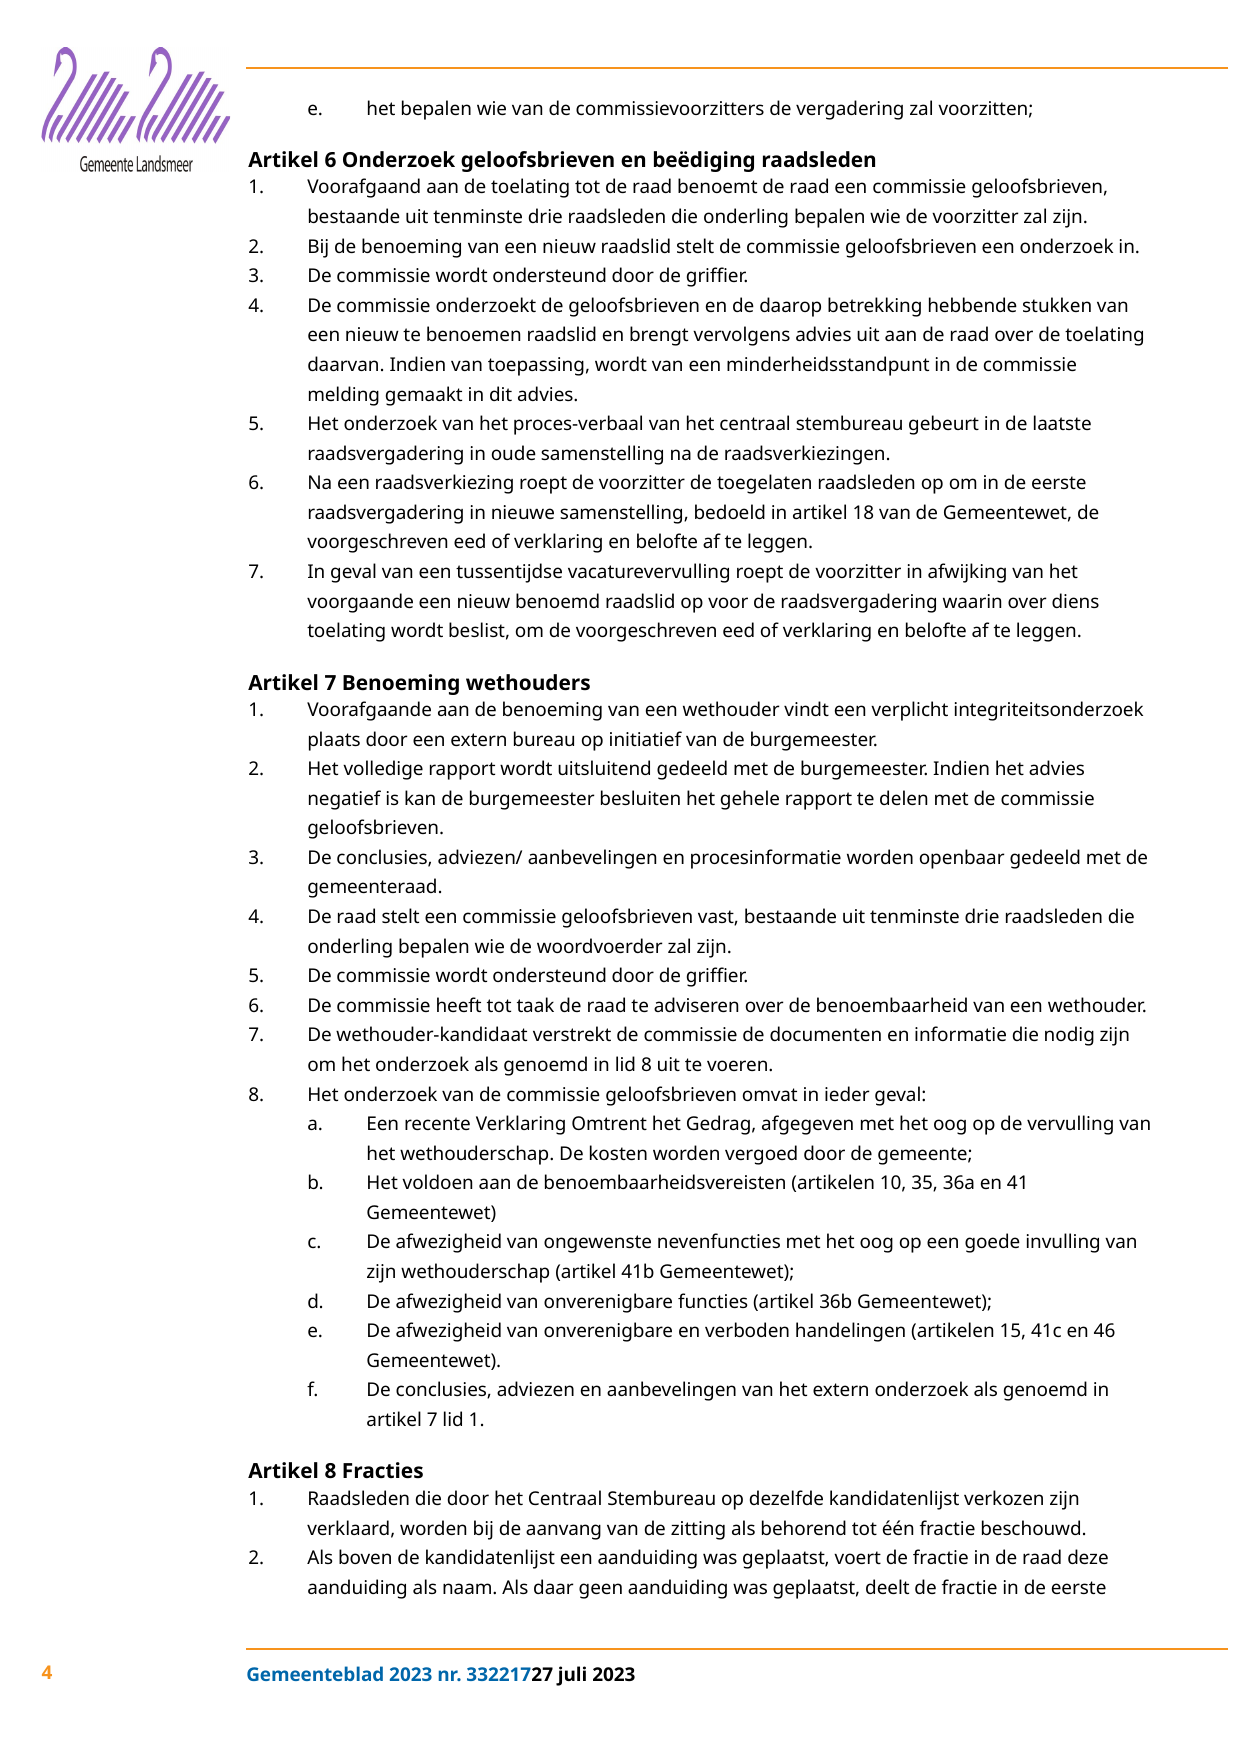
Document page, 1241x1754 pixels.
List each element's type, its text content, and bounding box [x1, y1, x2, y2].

list De commissie wordt ondersteund door de griffier. [248, 262, 1152, 288]
text Artikel 7 Benoeming wethouders [248, 668, 1152, 696]
list Het voldoen aan de benoembaarheidsvereisten (artikelen 10, 35, 36a en 41 Gemeentewet) [307, 1169, 1152, 1225]
picture [41, 47, 231, 172]
list In geval van een tussentijdse vacaturevervulling roept de voorzitter in afwijking van het voorgaande een nieuw benoemd raadslid op voor de raadsvergadering waarin over diens toelating wordt beslist, om de voorgeschreven eed of verklaring en belofte af te leggen. [248, 558, 1152, 643]
list De commissie onderzoekt de geloofsbrieven en de daarop betrekking hebbende stukken van een nieuw te benoemen raadslid en brengt vervolgens advies uit aan de raad over de toelating daarvan. Indien van toepassing, wordt van een minderheidsstandpunt in de commissie melding gemaakt in dit advies. [248, 292, 1152, 406]
list De commissie heeft tot taak de raad te adviseren over de benoembaarheid van een wethouder. [248, 992, 1152, 1018]
list Als boven de kandidatenlijst een aanduiding was geplaatst, voert de fractie in de raad deze aanduiding als naam. Als daar geen aanduiding was geplaatst, deelt de fractie in de eerste [248, 1544, 1152, 1599]
list Het volledige rapport wordt uitsluitend gedeeld met de burgemeester. Indien het advies negatief is kan de burgemeester besluiten het gehele rapport te delen met de commissie geloofsbrieven. [248, 755, 1152, 840]
list De commissie wordt ondersteund door de griffier. [248, 962, 1152, 988]
list Een recente Verklaring Omtrent het Gedrag, afgegeven met het oog op de vervulling van het wethouderschap. De kosten worden vergoed door de gemeente; [307, 1110, 1152, 1166]
list het bepalen wie van de commissievoorzitters de vergadering zal voorzitten; [307, 95, 1152, 121]
list De afwezigheid van ongewenste nevenfuncties met het oog op een goede invulling van zijn wethouderschap (artikel 41b Gemeentewet); [307, 1229, 1152, 1284]
list Het onderzoek van de commissie geloofsbrieven omvat in ieder geval: [248, 1081, 1152, 1107]
text Artikel 6 Onderzoek geloofsbrieven en beëdiging raadsleden [248, 145, 1152, 174]
list Na een raadsverkiezing roept de voorzitter de toegelaten raadsleden op om in de eerste raadsvergadering in nieuwe samenstelling, bedoeld in artikel 18 van de Gemeentewet, de voorgeschreven eed of verklaring en belofte af te leggen. [248, 469, 1152, 554]
list De conclusies, adviezen en aanbevelingen van het extern onderzoek als genoemd in artikel 7 lid 1. [307, 1377, 1152, 1432]
list De raad stelt een commissie geloofsbrieven vast, bestaande uit tenminste drie raadsleden die onderling bepalen wie de woordvoerder zal zijn. [248, 903, 1152, 959]
list Bij de benoeming van een nieuw raadslid stelt de commissie geloofsbrieven een onderzoek in. [248, 233, 1152, 258]
list De afwezigheid van onverenigbare en verboden handelingen (artikelen 15, 41c en 46 Gemeentewet). [307, 1317, 1152, 1373]
list De wethouder-kandidaat verstrekt de commissie de documenten en informatie die nodig zijn om het onderzoek als genoemd in lid 8 uit te voeren. [248, 1022, 1152, 1077]
text Artikel 8 Fracties [248, 1457, 1152, 1485]
list Voorafgaand aan de toelating tot de raad benoemt de raad een commissie geloofsbrieven, bestaande uit tenminste drie raadsleden die onderling bepalen wie de voorzitter zal zijn. [248, 174, 1152, 229]
list Het onderzoek van het proces-verbaal van het centraal stembureau gebeurt in de laatste raadsvergadering in oude samenstelling na de raadsverkiezingen. [248, 410, 1152, 466]
list Raadsleden die door het Centraal Stembureau op dezelfde kandidatenlijst verkozen zijn verklaard, worden bij de aanvang van de zitting als behorend tot één fractie beschouwd. [248, 1485, 1152, 1540]
list De afwezigheid van onverenigbare functies (artikel 36b Gemeentewet); [307, 1288, 1152, 1314]
list Voorafgaande aan de benoeming van een wethouder vindt een verplicht integriteitsonderzoek plaats door een extern bureau op initiatief van de burgemeester. [248, 696, 1152, 752]
list De conclusies, adviezen/ aanbevelingen en procesinformatie worden openbaar gedeeld met de gemeenteraad. [248, 844, 1152, 899]
